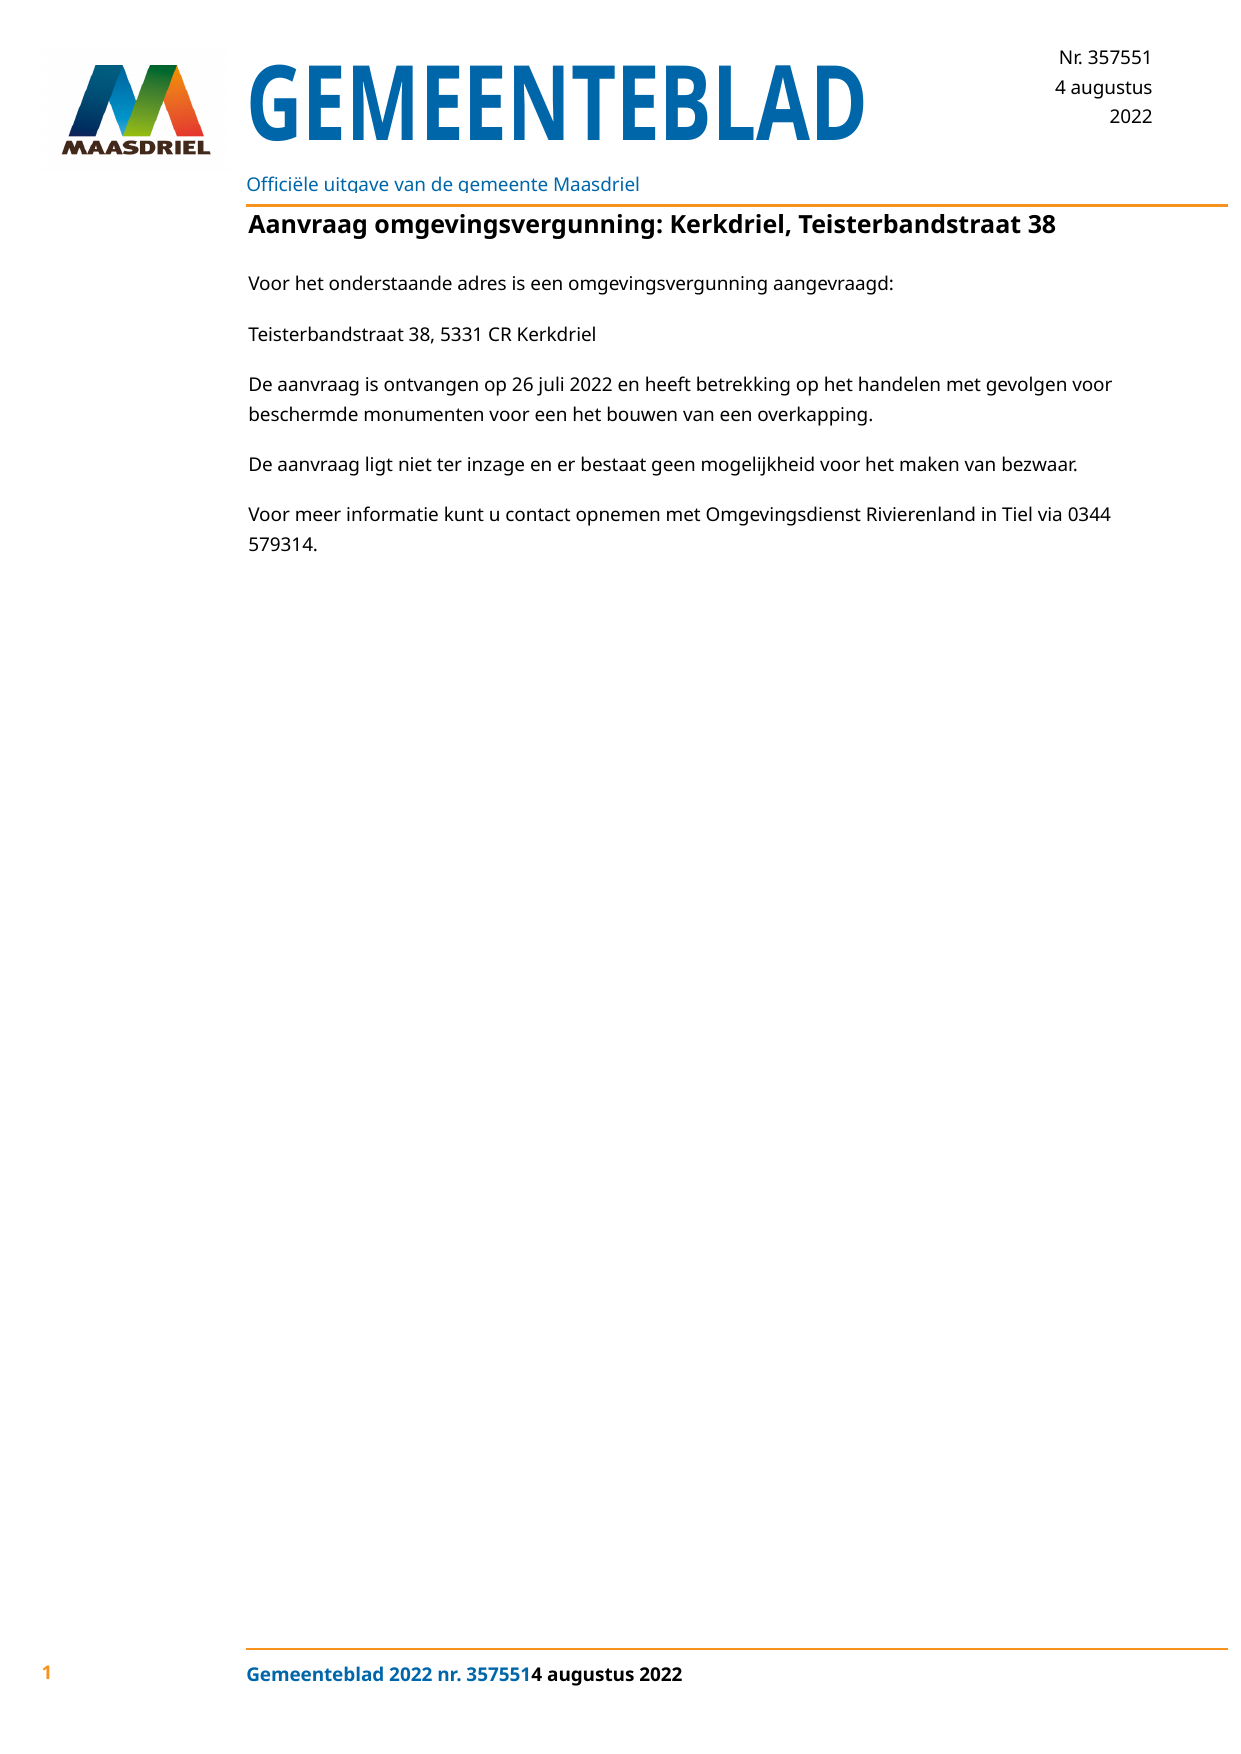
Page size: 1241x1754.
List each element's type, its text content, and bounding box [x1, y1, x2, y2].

text Teisterbandstraat 38, 5331 CR Kerkdriel [248, 321, 1152, 346]
text Voor meer informatie kunt u contact opnemen met Omgevingsdienst Rivierenland in Tiel via 0344 579314. [248, 502, 1152, 557]
picture [41, 47, 231, 172]
text Aanvraag omgevingsvergunning: Kerkdriel, Teisterbandstraat 38 [248, 207, 1152, 241]
text De aanvraag is ontvangen op 26 juli 2022 en heeft betrekking op het handelen met gevolgen voor beschermde monumenten voor een het bouwen van een overkapping. [248, 371, 1152, 426]
text Voor het onderstaande adres is een omgevingsvergunning aangevraagd: [248, 270, 1152, 296]
text De aanvraag ligt niet ter inzage en er bestaat geen mogelijkheid voor het maken van bezwaar. [248, 451, 1152, 477]
